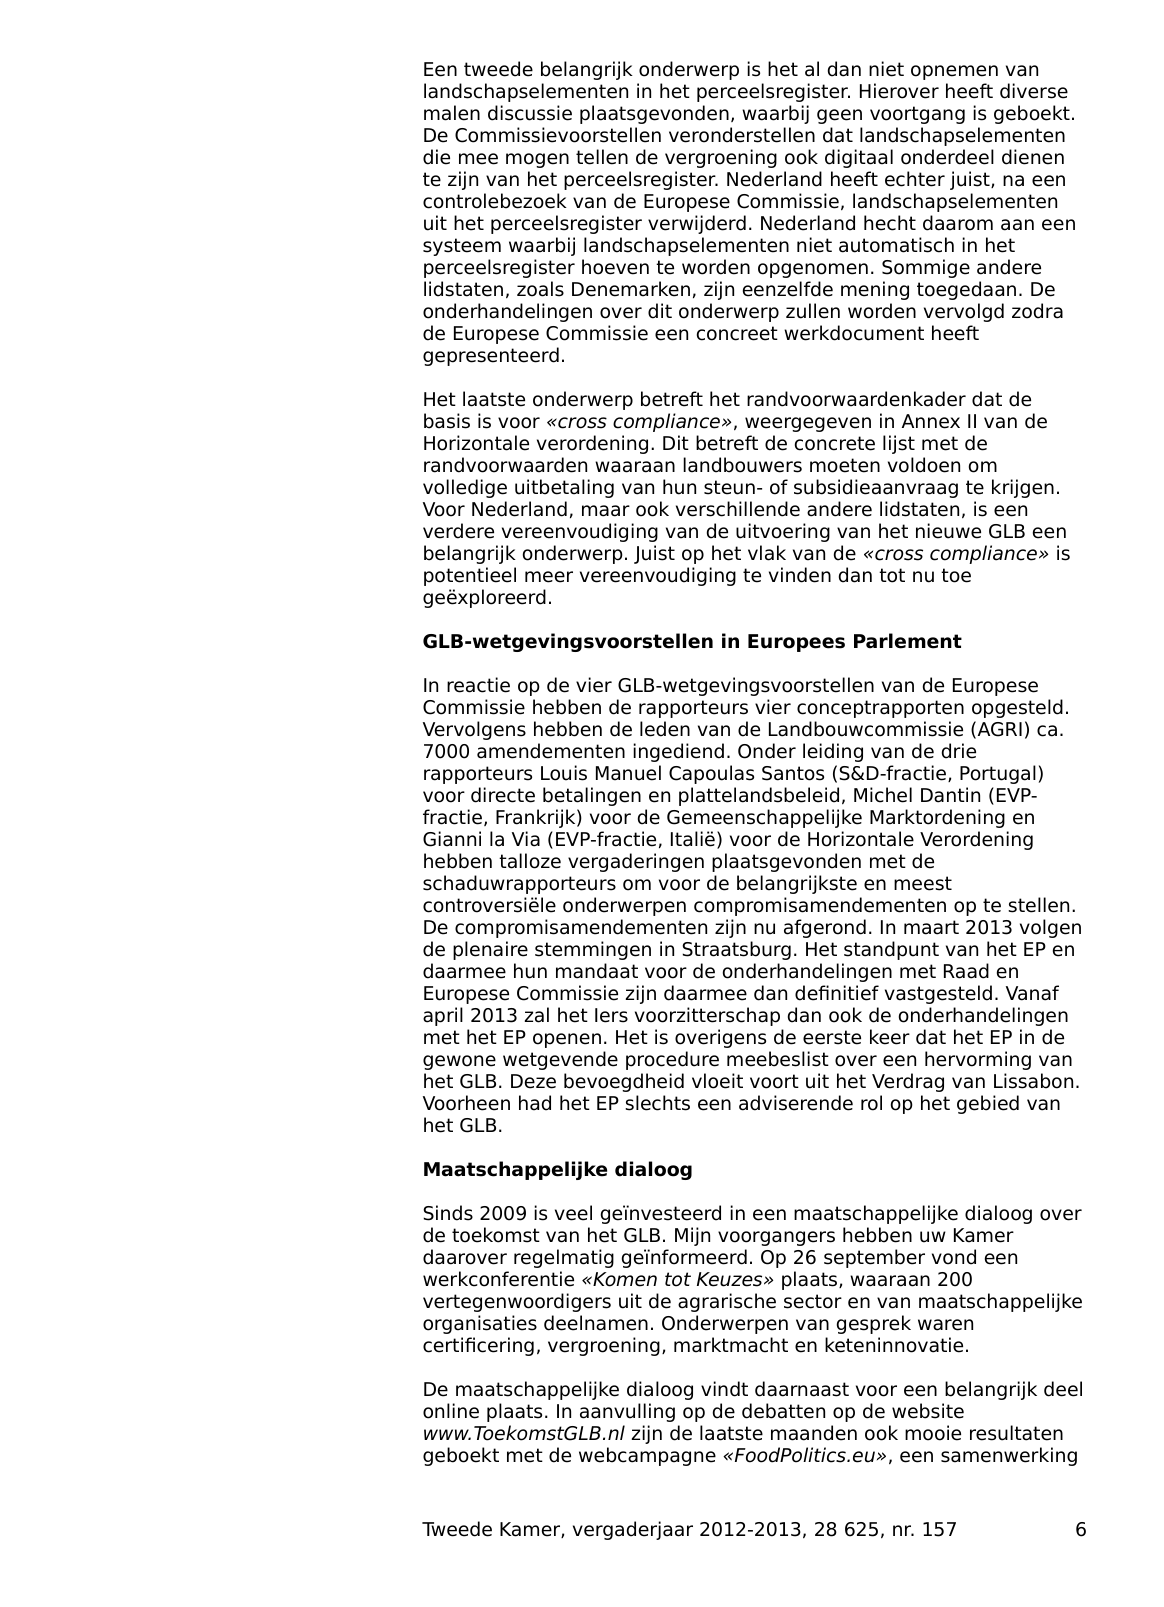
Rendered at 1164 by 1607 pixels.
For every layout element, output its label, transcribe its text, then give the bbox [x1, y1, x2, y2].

text In reactie op de vier GLB-wetgevingsvoorstellen van de Europese Commissie hebben de rapporteurs vier conceptrapporten opgesteld. Vervolgens hebben de leden van de Landbouwcommissie (AGRI) ca. 7000 amendementen ingediend. Onder leiding van de drie rapporteurs Louis Manuel Capoulas Santos (S&D-fractie, Portugal) voor directe betalingen en plattelandsbeleid, Michel Dantin (EVP-fractie, Frankrijk) voor de Gemeenschappelijke Marktordening en Gianni la Via (EVP-fractie, Italië) voor de Horizontale Verordening hebben talloze vergaderingen plaatsgevonden met de schaduwrapporteurs om voor de belangrijkste en meest controversiële onderwerpen compromisamendementen op te stellen. De compromisamendementen zijn nu afgerond. In maart 2013 volgen de plenaire stemmingen in Straatsburg. Het standpunt van het EP en daarmee hun mandaat voor de onderhandelingen met Raad en Europese Commissie zijn daarmee dan definitief vastgesteld. Vanaf april 2013 zal het Iers voorzitterschap dan ook de onderhandelingen met het EP openen. Het is overigens de eerste keer dat het EP in de gewone wetgevende procedure meebeslist over een hervorming van het GLB. Deze bevoegdheid vloeit voort uit het Verdrag van Lissabon. Voorheen had het EP slechts een adviserende rol op het gebied van het GLB. [422, 675, 1087, 1137]
text Het laatste onderwerp betreft het randvoorwaardenkader dat de basis is voor «cross compliance», weergegeven in Annex II van de Horizontale verordening. Dit betreft de concrete lijst met de randvoorwaarden waaraan landbouwers moeten voldoen om volledige uitbetaling van hun steun- of subsidieaanvraag te krijgen. Voor Nederland, maar ook verschillende andere lidstaten, is een verdere vereenvoudiging van de uitvoering van het nieuwe GLB een belangrijk onderwerp. Juist op het vlak van de «cross compliance» is potentieel meer vereenvoudiging te vinden dan tot nu toe geëxploreerd. [422, 389, 1087, 609]
subtitle GLB-wetgevingsvoorstellen in Europees Parlement [422, 631, 1087, 653]
text Een tweede belangrijk onderwerp is het al dan niet opnemen van landschapselementen in het perceelsregister. Hierover heeft diverse malen discussie plaatsgevonden, waarbij geen voortgang is geboekt. De Commissievoorstellen veronderstellen dat landschapselementen die mee mogen tellen de vergroening ook digitaal onderdeel dienen te zijn van het perceelsregister. Nederland heeft echter juist, na een controlebezoek van de Europese Commissie, landschapselementen uit het perceelsregister verwijderd. Nederland hecht daarom aan een systeem waarbij landschapselementen niet automatisch in het perceelsregister hoeven te worden opgenomen. Sommige andere lidstaten, zoals Denemarken, zijn eenzelfde mening toegedaan. De onderhandelingen over dit onderwerp zullen worden vervolgd zodra de Europese Commissie een concreet werkdocument heeft gepresenteerd. [422, 59, 1087, 367]
text De maatschappelijke dialoog vindt daarnaast voor een belangrijk deel online plaats. In aanvulling op de debatten op de website www.ToekomstGLB.nl zijn de laatste maanden ook mooie resultaten geboekt met de webcampagne «FoodPolitics.eu», een samenwerking [422, 1379, 1087, 1467]
text Sinds 2009 is veel geïnvesteerd in een maatschappelijke dialoog over de toekomst van het GLB. Mijn voorgangers hebben uw Kamer daarover regelmatig geïnformeerd. Op 26 september vond een werkconferentie «Komen tot Keuzes» plaats, waaraan 200 vertegenwoordigers uit de agrarische sector en van maatschappelijke organisaties deelnamen. Onderwerpen van gesprek waren certificering, vergroening, marktmacht en keteninnovatie. [422, 1203, 1087, 1357]
subtitle Maatschappelijke dialoog [422, 1159, 1087, 1181]
